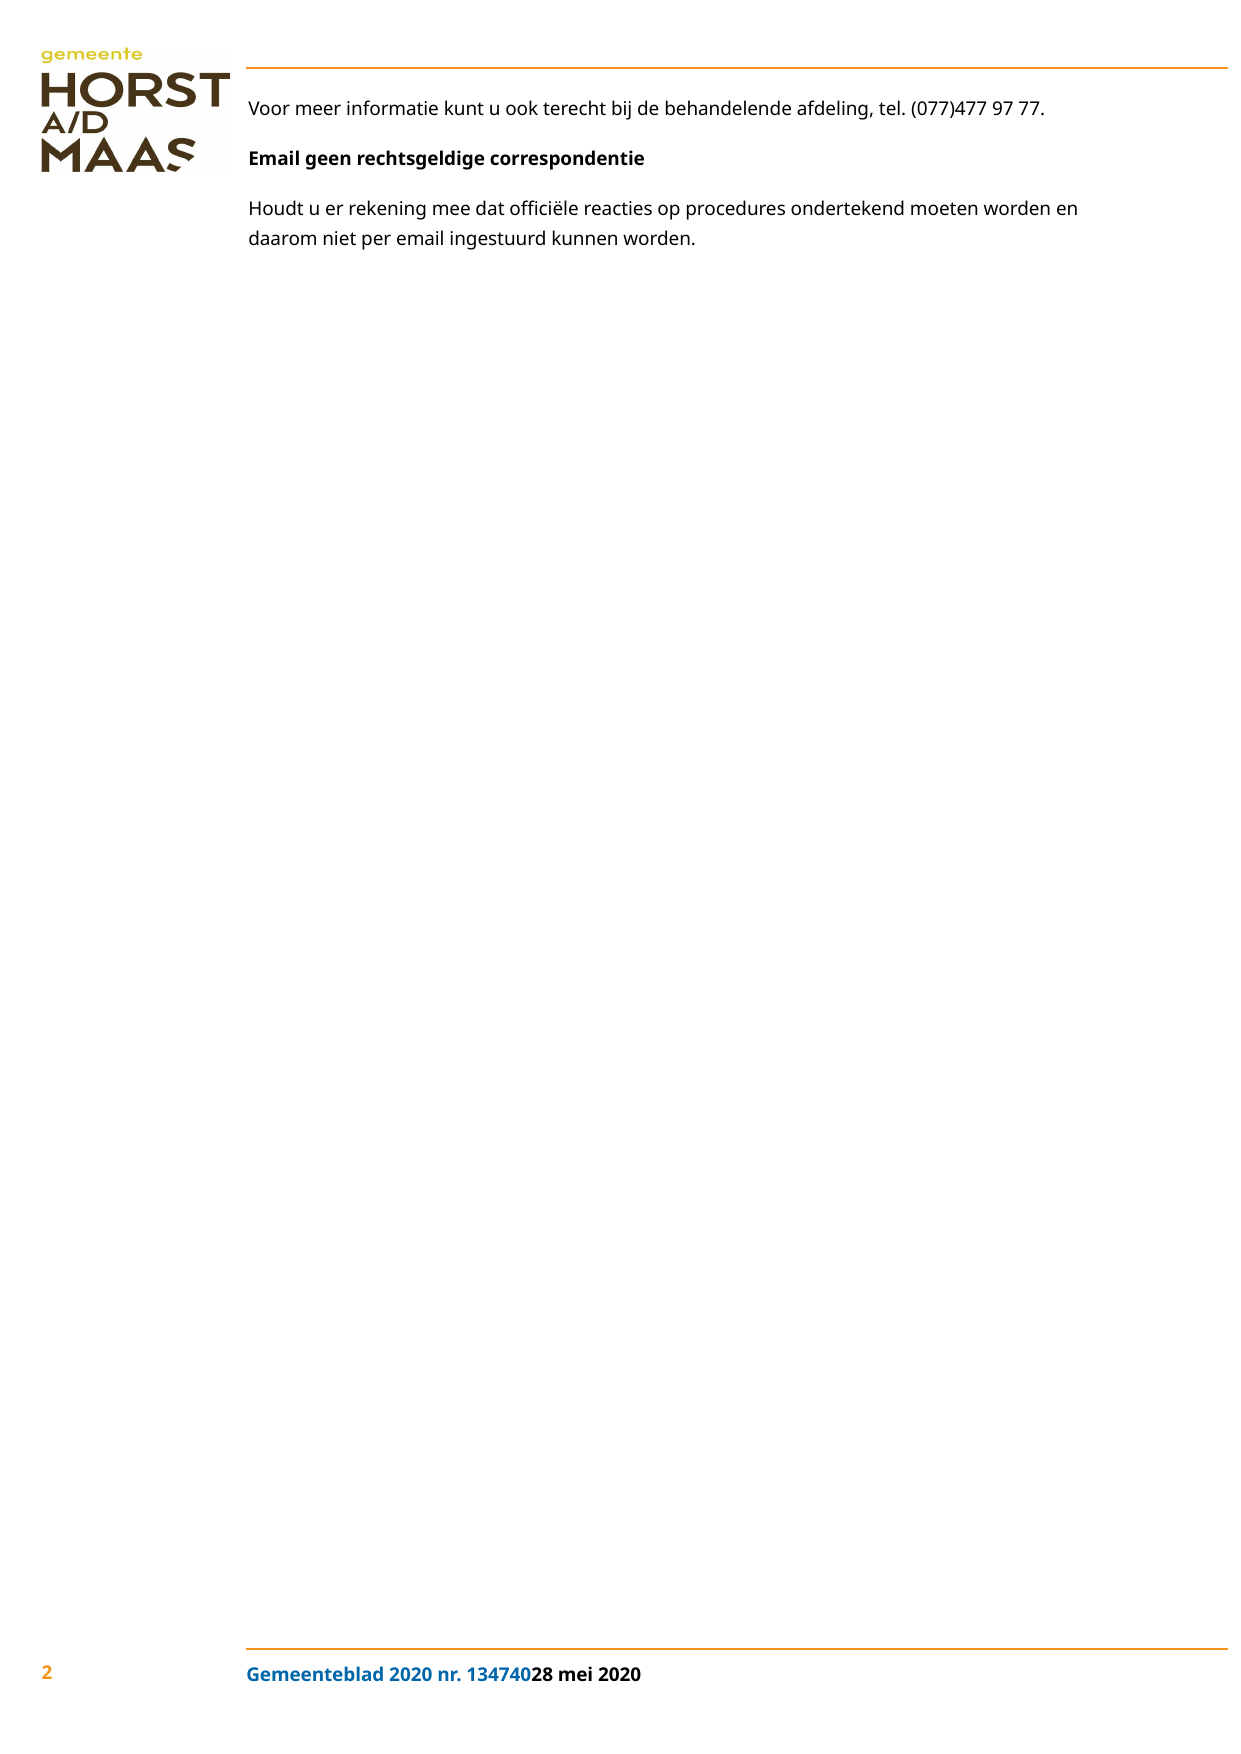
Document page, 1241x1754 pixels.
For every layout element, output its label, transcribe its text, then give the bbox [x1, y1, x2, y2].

text Houdt u er rekening mee dat officiële reacties op procedures ondertekend moeten worden en daarom niet per email ingestuurd kunnen worden. [248, 196, 1152, 251]
text Email geen rechtsgeldige correspondentie [248, 145, 1152, 171]
picture [41, 47, 231, 172]
text Voor meer informatie kunt u ook terecht bij de behandelende afdeling, tel. (077)477 97 77. [248, 95, 1152, 121]
